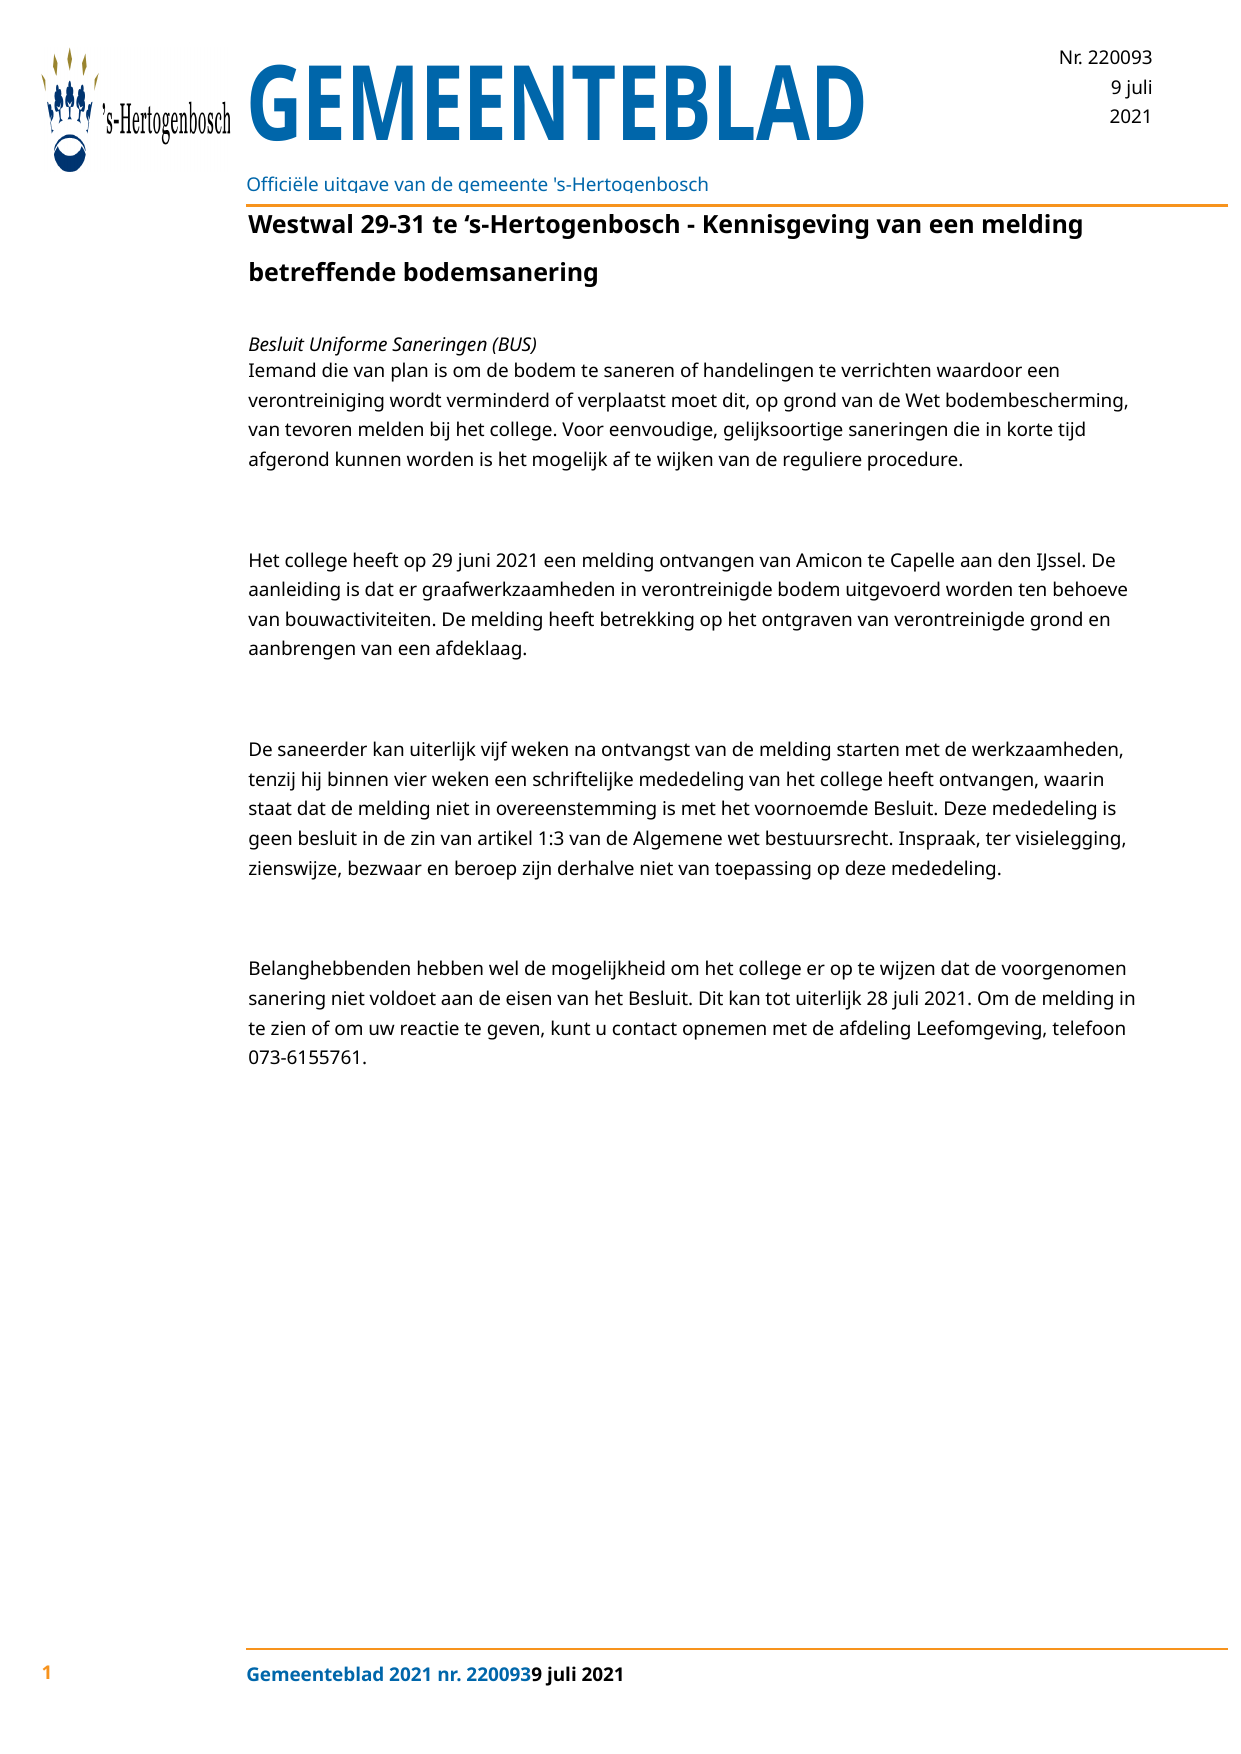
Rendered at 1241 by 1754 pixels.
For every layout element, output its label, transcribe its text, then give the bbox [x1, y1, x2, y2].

picture [41, 47, 231, 172]
text De saneerder kan uiterlijk vijf weken na ontvangst van de melding starten met de werkzaamheden, tenzij hij binnen vier weken een schriftelijke mededeling van het college heeft ontvangen, waarin staat dat de melding niet in overeenstemming is met het voornoemde Besluit. Deze mededeling is geen besluit in de zin van artikel 1:3 van de Algemene wet bestuursrecht. Inspraak, ter visielegging, zienswijze, bezwaar en beroep zijn derhalve niet van toepassing op deze mededeling. [248, 736, 1152, 880]
text Belanghebbenden hebben wel de mogelijkheid om het college er op te wijzen dat de voorgenomen sanering niet voldoet aan de eisen van het Besluit. Dit kan tot uiterlijk 28 juli 2021. Om de melding in te zien of om uw reactie te geven, kunt u contact opnemen met de afdeling Leefomgeving, telefoon 073-6155761. [248, 956, 1152, 1070]
text Besluit Uniforme Saneringen (BUS) [248, 331, 1152, 357]
text Het college heeft op 29 juni 2021 een melding ontvangen van Amicon te Capelle aan den IJssel. De aanleiding is dat er graafwerkzaamheden in verontreinigde bodem uitgevoerd worden ten behoeve van bouwactiviteiten. De melding heeft betrekking op het ontgraven van verontreinigde grond en aanbrengen van een afdeklaag. [248, 547, 1152, 661]
text Iemand die van plan is om de bodem te saneren of handelingen te verrichten waardoor een verontreiniging wordt verminderd of verplaatst moet dit, op grond van de Wet bodembescherming, van tevoren melden bij het college. Voor eenvoudige, gelijksoortige saneringen die in korte tijd afgerond kunnen worden is het mogelijk af te wijken van de reguliere procedure. [248, 357, 1152, 472]
text Westwal 29-31 te ‘s-Hertogenbosch - Kennisgeving van een melding betreffende bodemsanering [248, 207, 1152, 288]
